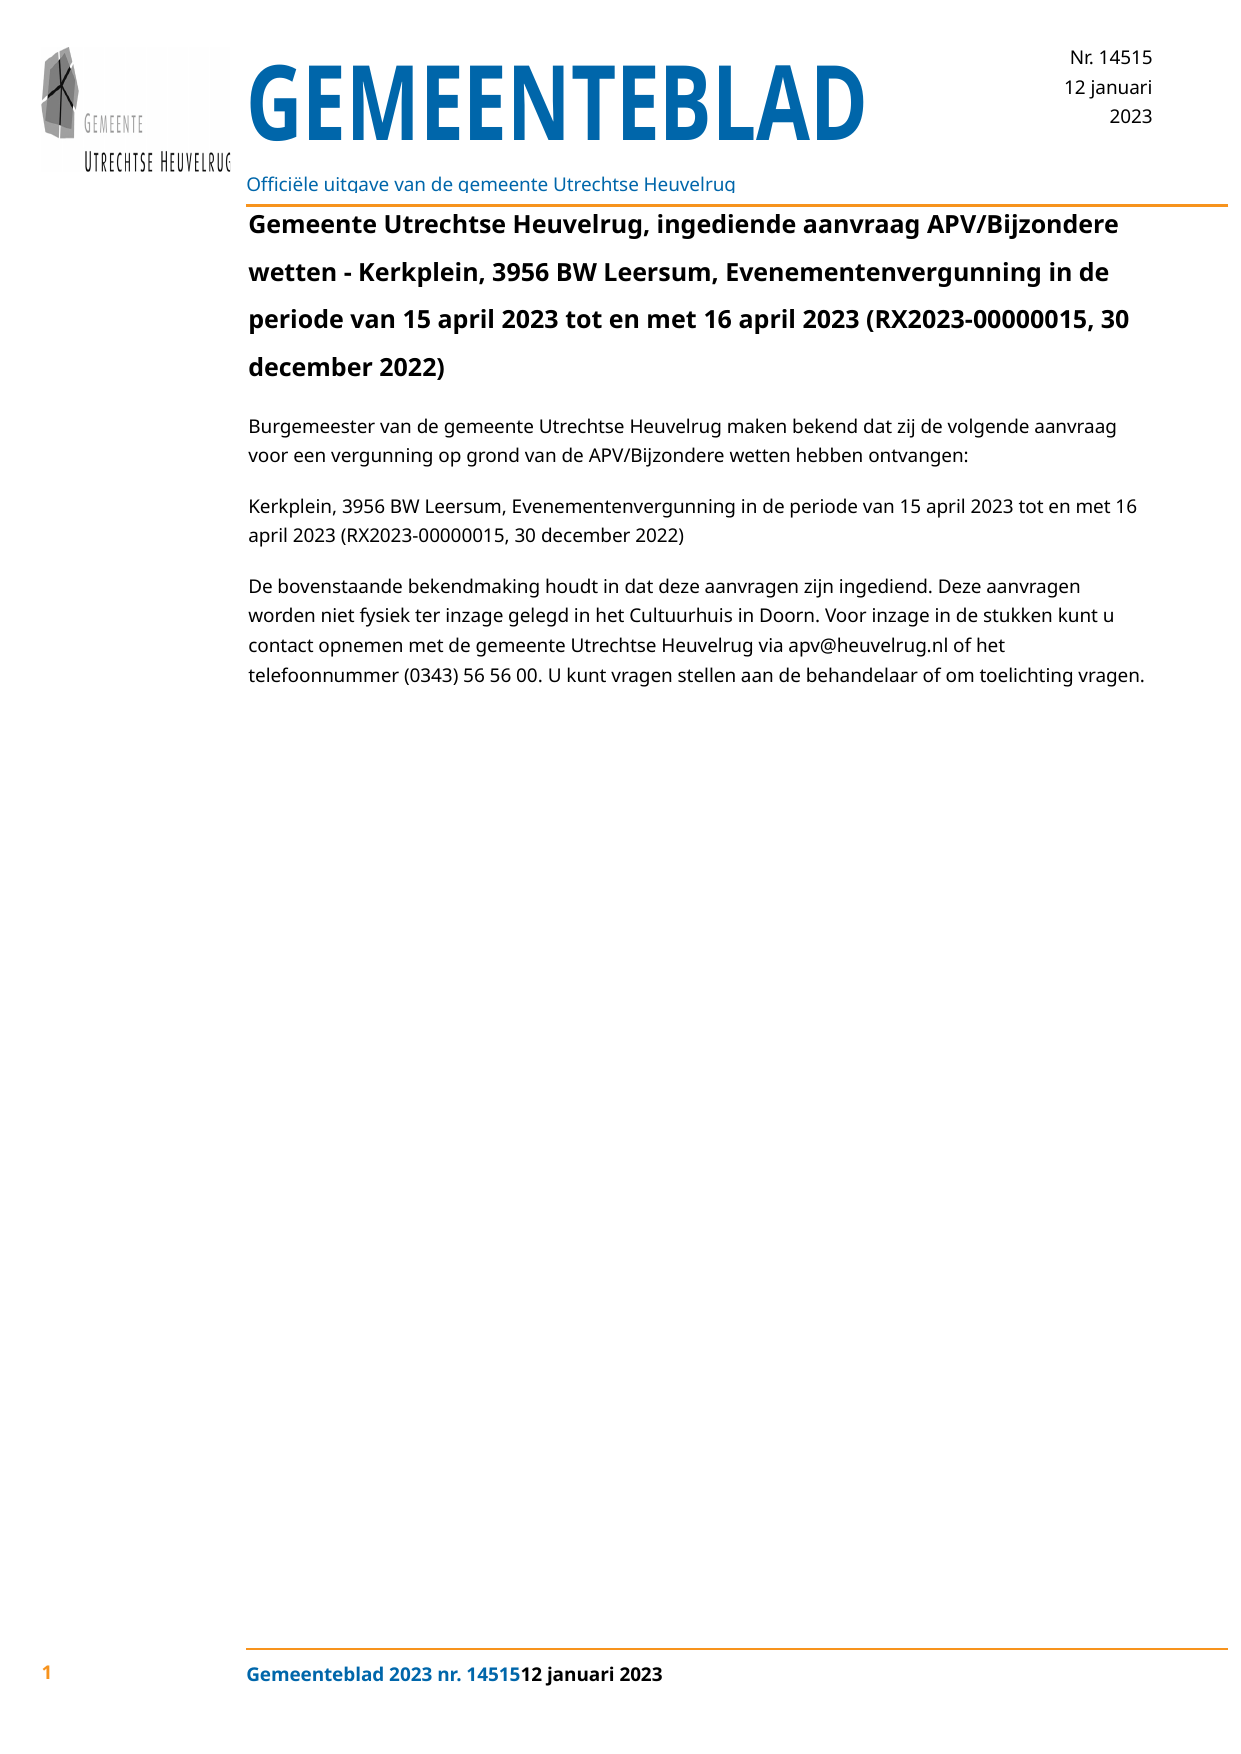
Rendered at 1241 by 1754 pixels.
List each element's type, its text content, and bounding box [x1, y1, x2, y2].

text Gemeente Utrechtse Heuvelrug, ingediende aanvraag APV/Bijzondere wetten - Kerkplein, 3956 BW Leersum, Evenementenvergunning in de periode van 15 april 2023 tot en met 16 april 2023 (RX2023-00000015, 30 december 2022) [248, 207, 1152, 384]
text De bovenstaande bekendmaking houdt in dat deze aanvragen zijn ingediend. Deze aanvragen worden niet fysiek ter inzage gelegd in het Cultuurhuis in Doorn. Voor inzage in de stukken kunt u contact opnemen met de gemeente Utrechtse Heuvelrug via apv@heuvelrug.nl of het telefoonnummer (0343) 56 56 00. U kunt vragen stellen aan de behandelaar of om toelichting vragen. [248, 573, 1152, 688]
text Burgemeester van de gemeente Utrechtse Heuvelrug maken bekend dat zij de volgende aanvraag voor een vergunning op grond van de APV/Bijzondere wetten hebben ontvangen: [248, 413, 1152, 468]
picture [41, 47, 231, 172]
text Kerkplein, 3956 BW Leersum, Evenementenvergunning in de periode van 15 april 2023 tot en met 16 april 2023 (RX2023-00000015, 30 december 2022) [248, 493, 1152, 548]
